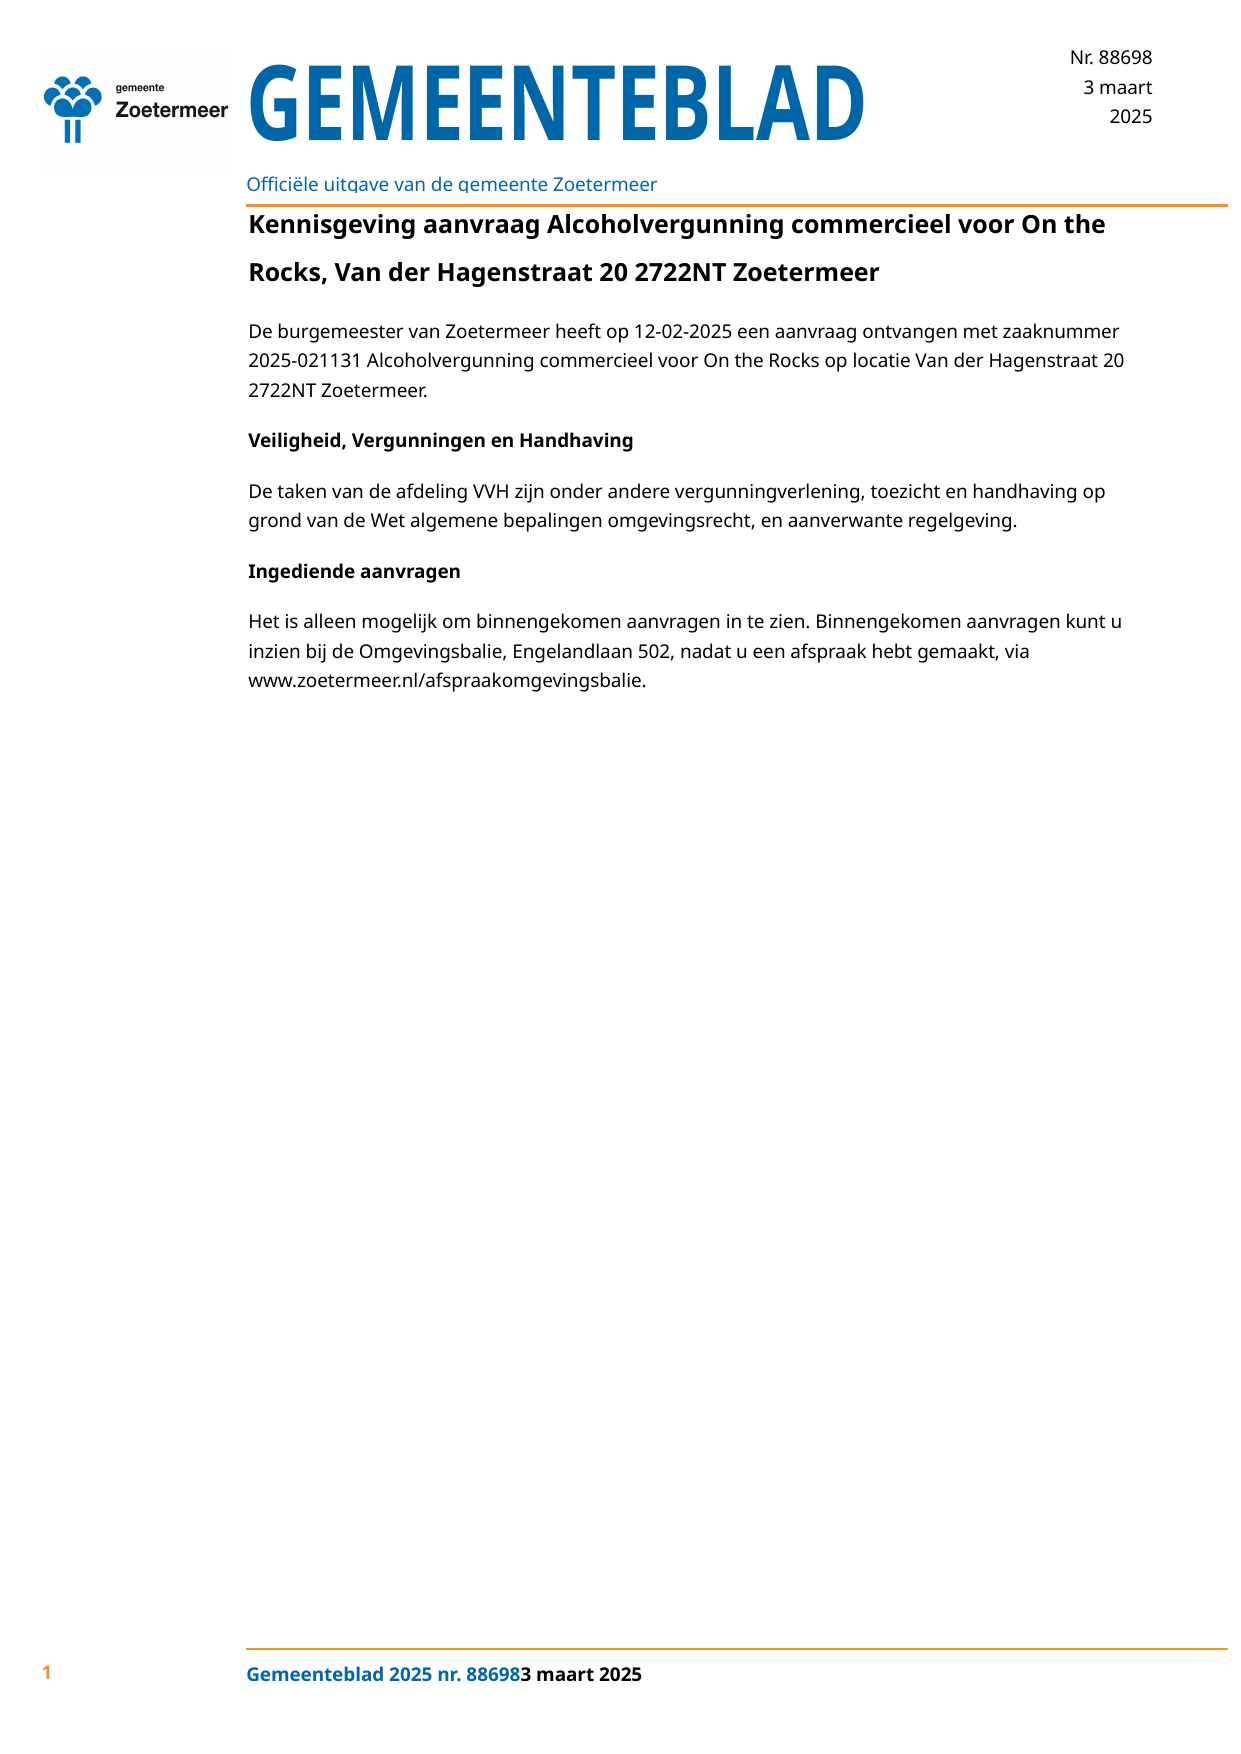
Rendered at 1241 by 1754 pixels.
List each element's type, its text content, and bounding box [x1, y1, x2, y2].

text Kennisgeving aanvraag Alcoholvergunning commercieel voor On the Rocks, Van der Hagenstraat 20 2722NT Zoetermeer [248, 207, 1152, 288]
text Veiligheid, Vergunningen en Handhaving [248, 427, 1152, 453]
text Het is alleen mogelijk om binnengekomen aanvragen in te zien. Binnengekomen aanvragen kunt u inzien bij de Omgevingsbalie, Engelandlaan 502, nadat u een afspraak hebt gemaakt, via www.zoetermeer.nl/afspraakomgevingsbalie. [248, 608, 1152, 693]
text De burgemeester van Zoetermeer heeft op 12-02-2025 een aanvraag ontvangen met zaaknummer 2025-021131 Alcoholvergunning commercieel voor On the Rocks op locatie Van der Hagenstraat 20 2722NT Zoetermeer. [248, 318, 1152, 403]
picture [41, 47, 231, 172]
text De taken van de afdeling VVH zijn onder andere vergunningverlening, toezicht en handhaving op grond van de Wet algemene bepalingen omgevingsrecht, en aanverwante regelgeving. [248, 478, 1152, 533]
text Ingediende aanvragen [248, 558, 1152, 584]
